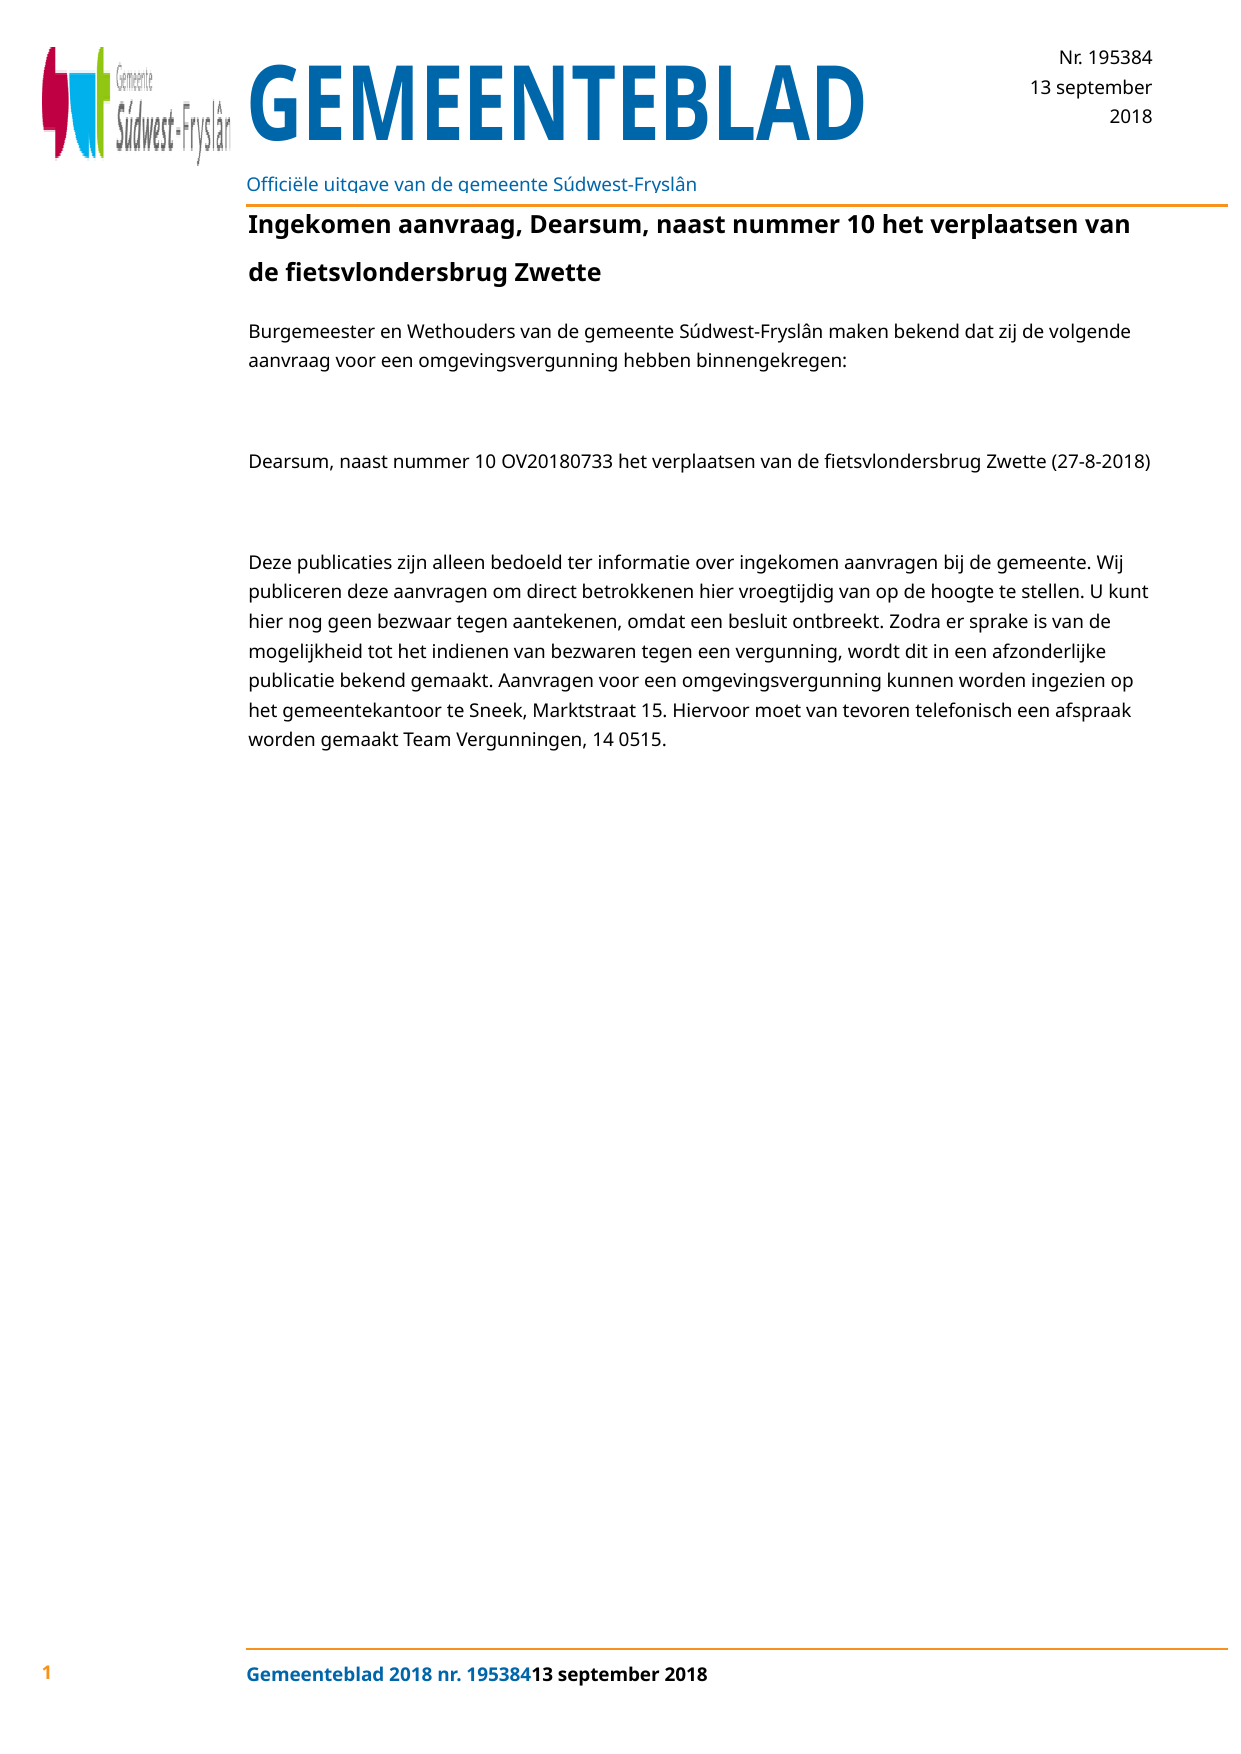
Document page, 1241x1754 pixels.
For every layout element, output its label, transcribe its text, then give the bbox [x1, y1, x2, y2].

picture [41, 47, 231, 172]
text Ingekomen aanvraag, Dearsum, naast nummer 10 het verplaatsen van de fietsvlondersbrug Zwette [248, 207, 1152, 288]
text Burgemeester en Wethouders van de gemeente Súdwest-Fryslân maken bekend dat zij de volgende aanvraag voor een omgevingsvergunning hebben binnengekregen: [248, 318, 1152, 373]
text Dearsum, naast nummer 10 OV20180733 het verplaatsen van de fietsvlondersbrug Zwette (27-8-2018) [248, 448, 1152, 474]
text Deze publicaties zijn alleen bedoeld ter informatie over ingekomen aanvragen bij de gemeente. Wij publiceren deze aanvragen om direct betrokkenen hier vroegtijdig van op de hoogte te stellen. U kunt hier nog geen bezwaar tegen aantekenen, omdat een besluit ontbreekt. Zodra er sprake is van de mogelijkheid tot het indienen van bezwaren tegen een vergunning, wordt dit in een afzonderlijke publicatie bekend gemaakt. Aanvragen voor een omgevingsvergunning kunnen worden ingezien op het gemeentekantoor te Sneek, Marktstraat 15. Hiervoor moet van tevoren telefonisch een afspraak worden gemaakt Team Vergunningen, 14 0515. [248, 549, 1152, 752]
